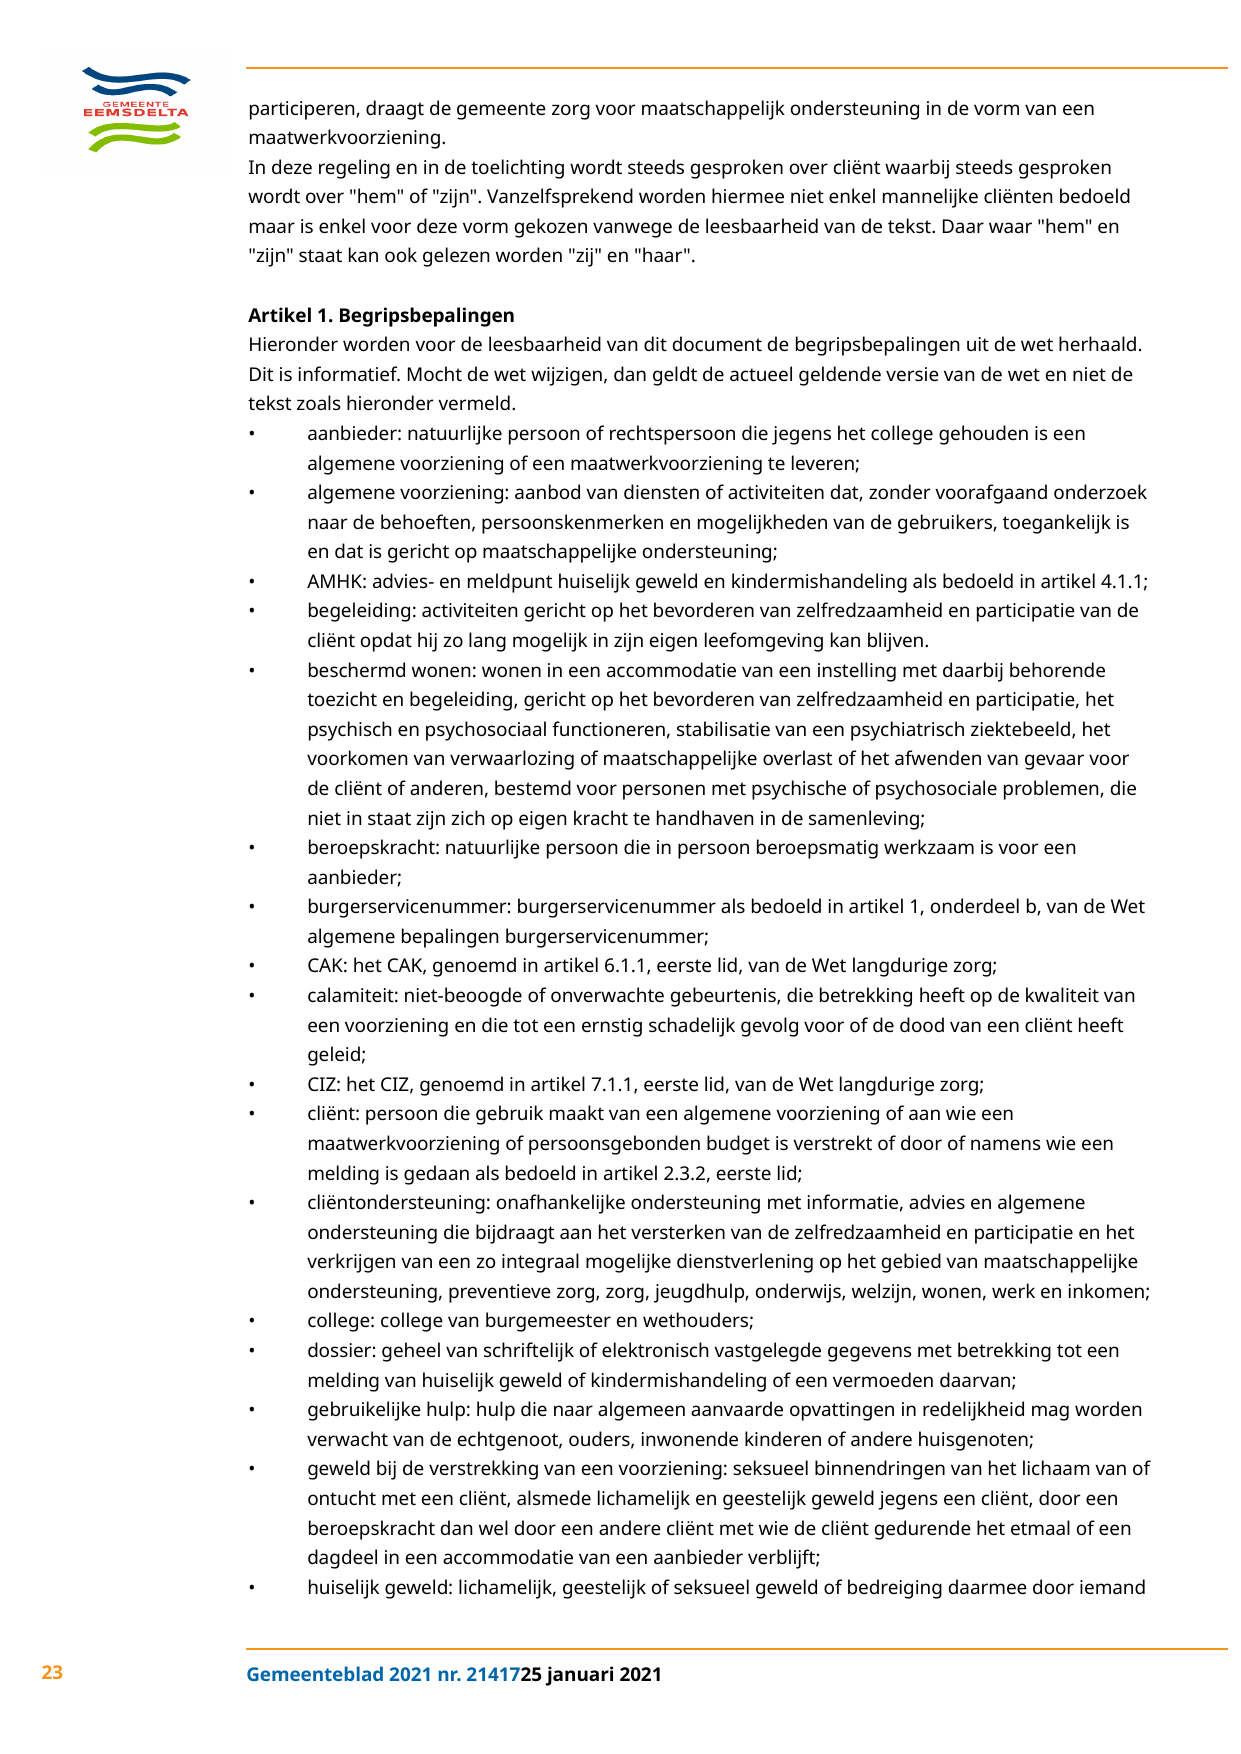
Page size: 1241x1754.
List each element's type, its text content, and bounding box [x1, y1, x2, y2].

list AMHK: advies- en meldpunt huiselijk geweld en kindermishandeling als bedoeld in artikel 4.1.1; [248, 568, 1152, 594]
list CIZ: het CIZ, genoemd in artikel 7.1.1, eerste lid, van de Wet langdurige zorg; [248, 1071, 1152, 1097]
list cliënt: persoon die gebruik maakt van een algemene voorziening of aan wie een maatwerkvoorziening of persoonsgebonden budget is verstrekt of door of namens wie een melding is gedaan als bedoeld in artikel 2.3.2, eerste lid; [248, 1101, 1152, 1186]
list dossier: geheel van schriftelijk of elektronisch vastgelegde gegevens met betrekking tot een melding van huiselijk geweld of kindermishandeling of een vermoeden daarvan; [248, 1337, 1152, 1393]
list beschermd wonen: wonen in een accommodatie van een instelling met daarbij behorende toezicht en begeleiding, gericht op het bevorderen van zelfredzaamheid en participatie, het psychisch en psychosociaal functioneren, stabilisatie van een psychiatrisch ziektebeeld, het voorkomen van verwaarlozing of maatschappelijke overlast of het afwenden van gevaar voor de cliënt of anderen, bestemd voor personen met psychische of psychosociale problemen, die niet in staat zijn zich op eigen kracht te handhaven in de samenleving; [248, 657, 1152, 831]
list gebruikelijke hulp: hulp die naar algemeen aanvaarde opvattingen in redelijkheid mag worden verwacht van de echtgenoot, ouders, inwonende kinderen of andere huisgenoten; [248, 1396, 1152, 1452]
picture [41, 47, 231, 172]
list huiselijk geweld: lichamelijk, geestelijk of seksueel geweld of bedreiging daarmee door iemand [248, 1574, 1152, 1600]
text Artikel 1. Begripsbepalingen [248, 302, 1152, 328]
list burgerservicenummer: burgerservicenummer als bedoeld in artikel 1, onderdeel b, van de Wet algemene bepalingen burgerservicenummer; [248, 893, 1152, 949]
list CAK: het CAK, genoemd in artikel 6.1.1, eerste lid, van de Wet langdurige zorg; [248, 953, 1152, 978]
list calamiteit: niet-beoogde of onverwachte gebeurtenis, die betrekking heeft op de kwaliteit van een voorziening en die tot een ernstig schadelijk gevolg voor of de dood van een cliënt heeft geleid; [248, 982, 1152, 1067]
list college: college van burgemeester en wethouders; [248, 1308, 1152, 1333]
text Hieronder worden voor de leesbaarheid van dit document de begripsbepalingen uit de wet herhaald. Dit is informatief. Mocht de wet wijzigen, dan geldt de actueel geldende versie van de wet en niet de tekst zoals hieronder vermeld. [248, 331, 1152, 416]
list begeleiding: activiteiten gericht op het bevorderen van zelfredzaamheid en participatie van de cliënt opdat hij zo lang mogelijk in zijn eigen leefomgeving kan blijven. [248, 598, 1152, 653]
text In deze regeling en in de toelichting wordt steeds gesproken over cliënt waarbij steeds gesproken wordt over "hem" of "zijn". Vanzelfsprekend worden hiermee niet enkel mannelijke cliënten bedoeld maar is enkel voor deze vorm gekozen vanwege de leesbaarheid van de tekst. Daar waar "hem" en "zijn" staat kan ook gelezen worden "zij" en "haar". [248, 154, 1152, 268]
list beroepskracht: natuurlijke persoon die in persoon beroepsmatig werkzaam is voor een aanbieder; [248, 834, 1152, 890]
text participeren, draagt de gemeente zorg voor maatschappelijk ondersteuning in de vorm van een maatwerkvoorziening. [248, 95, 1152, 150]
list cliëntondersteuning: onafhankelijke ondersteuning met informatie, advies en algemene ondersteuning die bijdraagt aan het versterken van de zelfredzaamheid en participatie en het verkrijgen van een zo integraal mogelijke dienstverlening op het gebied van maatschappelijke ondersteuning, preventieve zorg, zorg, jeugdhulp, onderwijs, welzijn, wonen, werk en inkomen; [248, 1189, 1152, 1304]
list aanbieder: natuurlijke persoon of rechtspersoon die jegens het college gehouden is een algemene voorziening of een maatwerkvoorziening te leveren; [248, 420, 1152, 476]
list geweld bij de verstrekking van een voorziening: seksueel binnendringen van het lichaam van of ontucht met een cliënt, alsmede lichamelijk en geestelijk geweld jegens een cliënt, door een beroepskracht dan wel door een andere cliënt met wie de cliënt gedurende het etmaal of een dagdeel in een accommodatie van een aanbieder verblijft; [248, 1456, 1152, 1570]
list algemene voorziening: aanbod van diensten of activiteiten dat, zonder voorafgaand onderzoek naar de behoeften, persoonskenmerken en mogelijkheden van de gebruikers, toegankelijk is en dat is gericht op maatschappelijke ondersteuning; [248, 479, 1152, 564]
